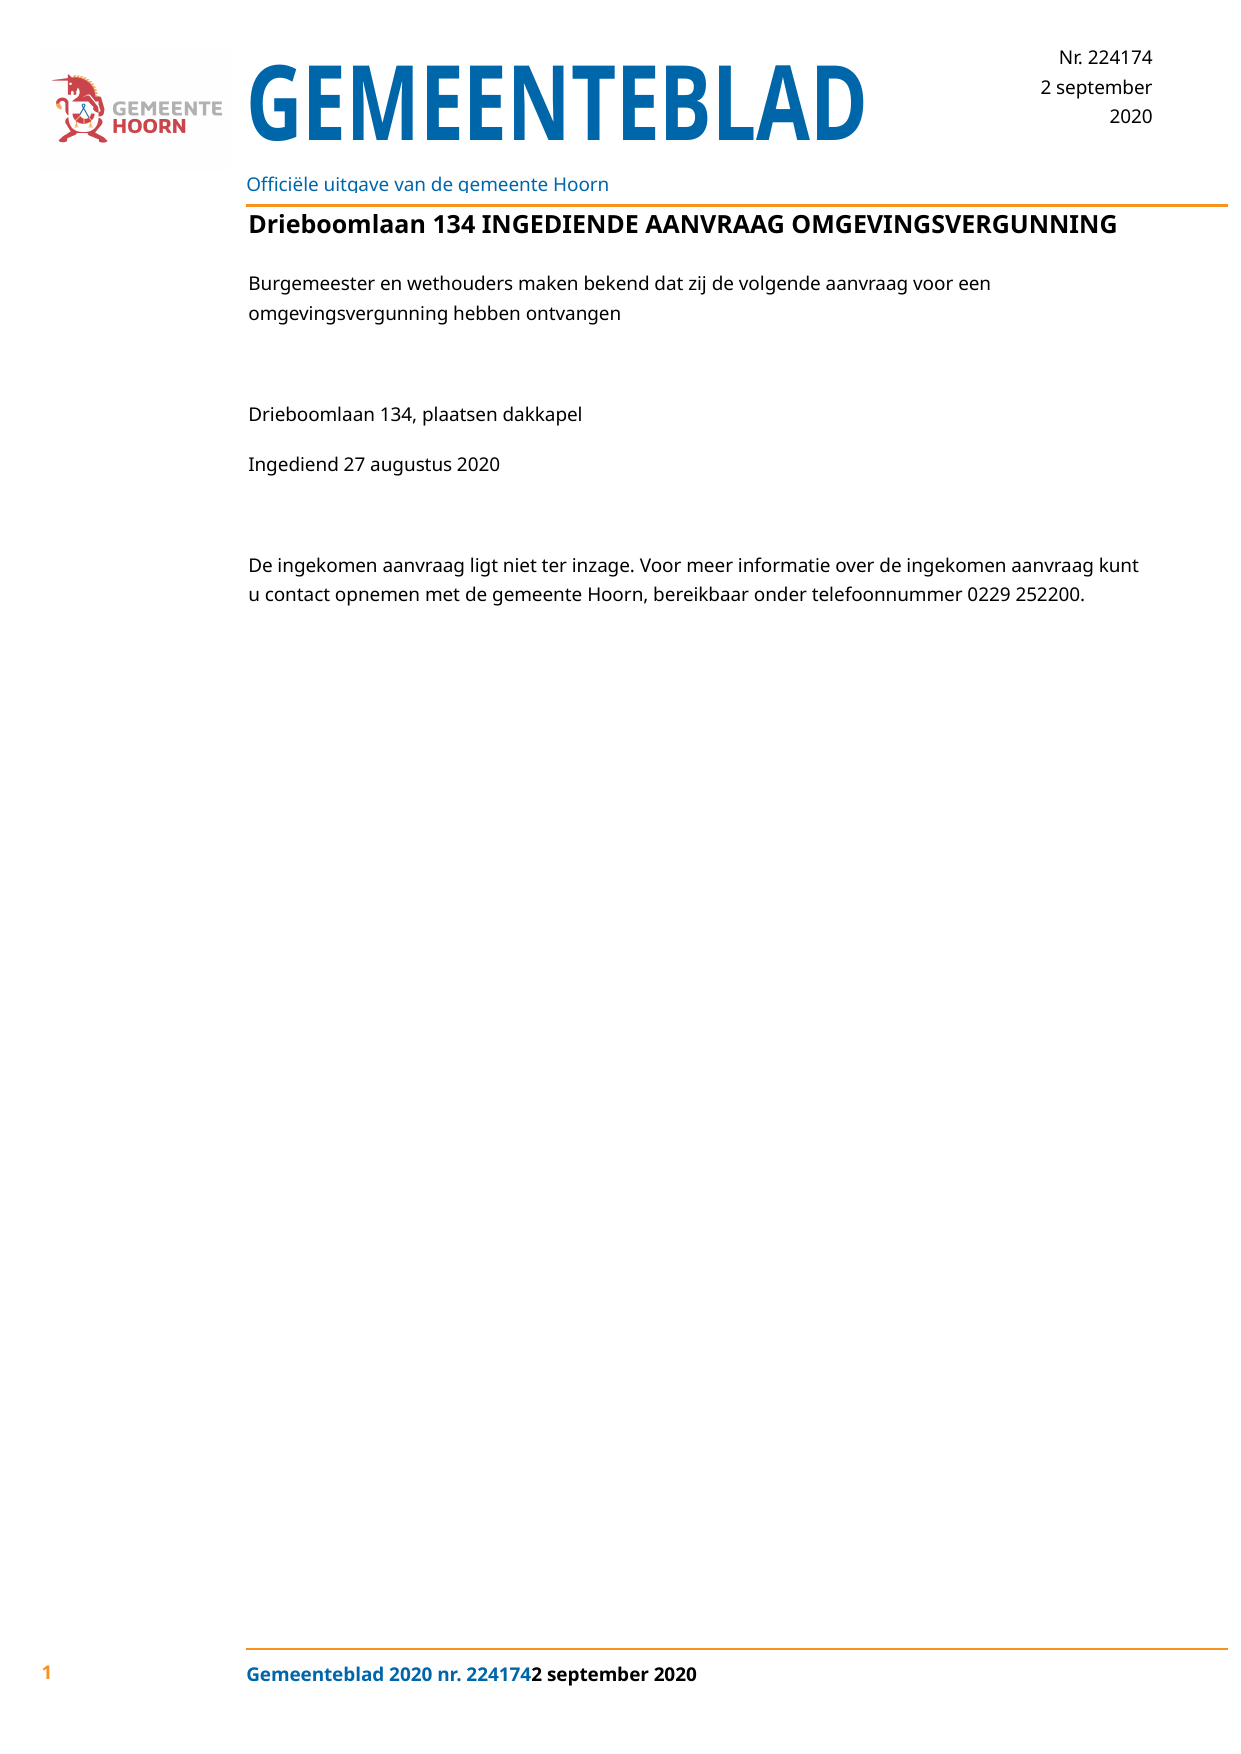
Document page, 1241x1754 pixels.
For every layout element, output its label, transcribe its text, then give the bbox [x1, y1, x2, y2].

text De ingekomen aanvraag ligt niet ter inzage. Voor meer informatie over de ingekomen aanvraag kunt u contact opnemen met de gemeente Hoorn, bereikbaar onder telefoonnummer 0229 252200. [248, 552, 1152, 607]
picture [41, 47, 231, 172]
text Burgemeester en wethouders maken bekend dat zij de volgende aanvraag voor een omgevingsvergunning hebben ontvangen [248, 270, 1152, 326]
text Ingediend 27 augustus 2020 [248, 451, 1152, 477]
text Drieboomlaan 134 INGEDIENDE AANVRAAG OMGEVINGSVERGUNNING [248, 207, 1152, 241]
text Drieboomlaan 134, plaatsen dakkapel [248, 401, 1152, 426]
